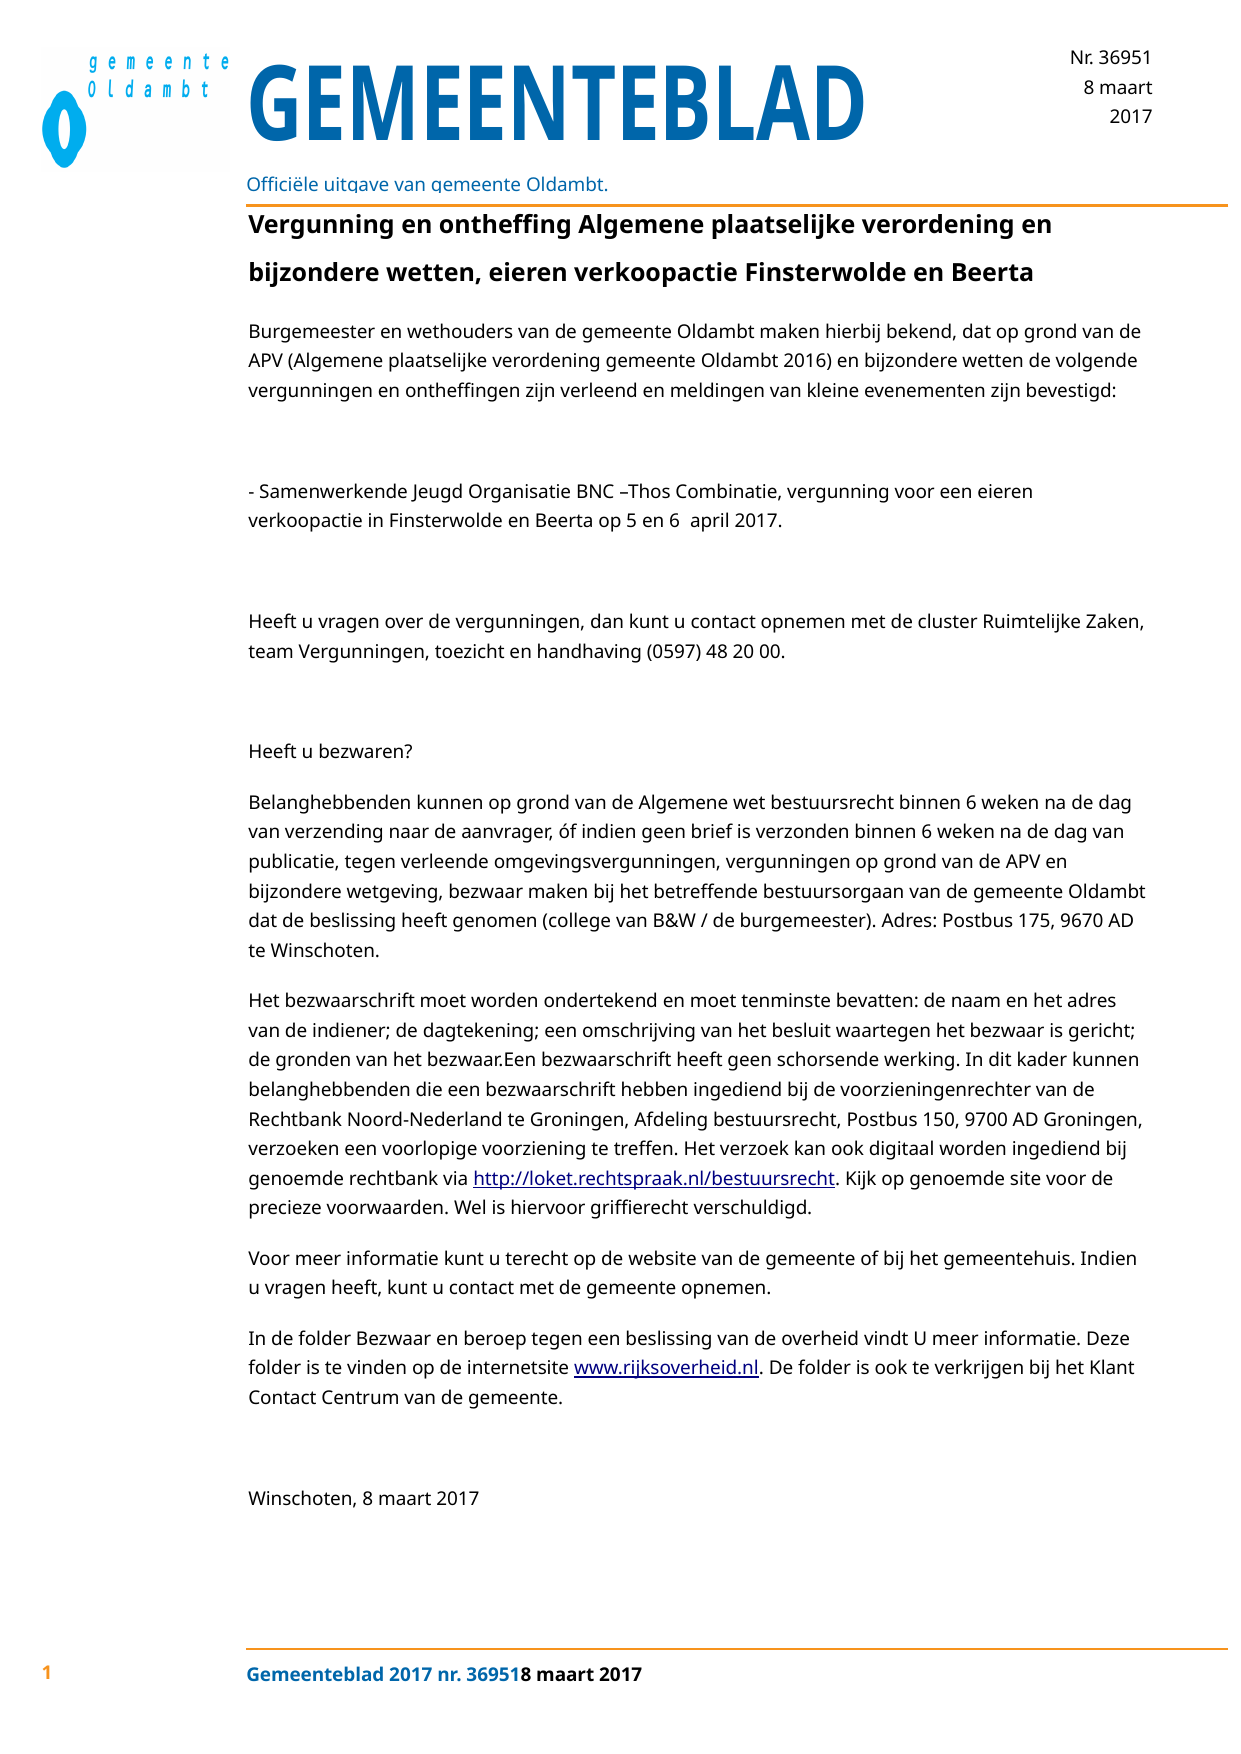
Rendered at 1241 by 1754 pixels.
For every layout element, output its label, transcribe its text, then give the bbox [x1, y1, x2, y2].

text Heeft u bezwaren? [248, 739, 1152, 764]
text Vergunning en ontheffing Algemene plaatselijke verordening en bijzondere wetten, eieren verkoopactie Finsterwolde en Beerta [248, 207, 1152, 288]
text - Samenwerkende Jeugd Organisatie BNC –Thos Combinatie, vergunning voor een eieren verkoopactie in Finsterwolde en Beerta op 5 en 6 april 2017. [248, 478, 1152, 533]
text Burgemeester en wethouders van de gemeente Oldambt maken hierbij bekend, dat op grond van de APV (Algemene plaatselijke verordening gemeente Oldambt 2016) en bijzondere wetten de volgende vergunningen en ontheffingen zijn verleend en meldingen van kleine evenementen zijn bevestigd: [248, 318, 1152, 403]
text Heeft u vragen over de vergunningen, dan kunt u contact opnemen met de cluster Ruimtelijke Zaken, team Vergunningen, toezicht en handhaving (0597) 48 20 00. [248, 608, 1152, 664]
text Belanghebbenden kunnen op grond van de Algemene wet bestuursrecht binnen 6 weken na de dag van verzending naar de aanvrager, óf indien geen brief is verzonden binnen 6 weken na de dag van publicatie, tegen verleende omgevingsvergunningen, vergunningen op grond van de APV en bijzondere wetgeving, bezwaar maken bij het betreffende bestuursorgaan van de gemeente Oldambt dat de beslissing heeft genomen (college van B&W / de burgemeester). Adres: Postbus 175, 9670 AD te Winschoten. [248, 789, 1152, 963]
text In de folder Bezwaar en beroep tegen een beslissing van de overheid vindt U meer informatie. Deze folder is te vinden op de internetsite www.rijksoverheid.nl. De folder is ook te verkrijgen bij het Klant Contact Centrum van de gemeente. [248, 1325, 1152, 1410]
text Het bezwaarschrift moet worden ondertekend en moet tenminste bevatten: de naam en het adres van de indiener; de dagtekening; een omschrijving van het besluit waartegen het bezwaar is gericht; de gronden van het bezwaar.Een bezwaarschrift heeft geen schorsende werking. In dit kader kunnen belanghebbenden die een bezwaarschrift hebben ingediend bij de voorzieningenrechter van de Rechtbank Noord-Nederland te Groningen, Afdeling bestuursrecht, Postbus 150, 9700 AD Groningen, verzoeken een voorlopige voorziening te treffen. Het verzoek kan ook digitaal worden ingediend bij genoemde rechtbank via http://loket.rechtspraak.nl/bestuursrecht. Kijk op genoemde site voor de precieze voorwaarden. Wel is hiervoor griffierecht verschuldigd. [248, 987, 1152, 1220]
text Winschoten, 8 maart 2017 [248, 1485, 1152, 1511]
picture [41, 47, 231, 172]
text Voor meer informatie kunt u terecht op de website van de gemeente of bij het gemeentehuis. Indien u vragen heeft, kunt u contact met de gemeente opnemen. [248, 1245, 1152, 1300]
